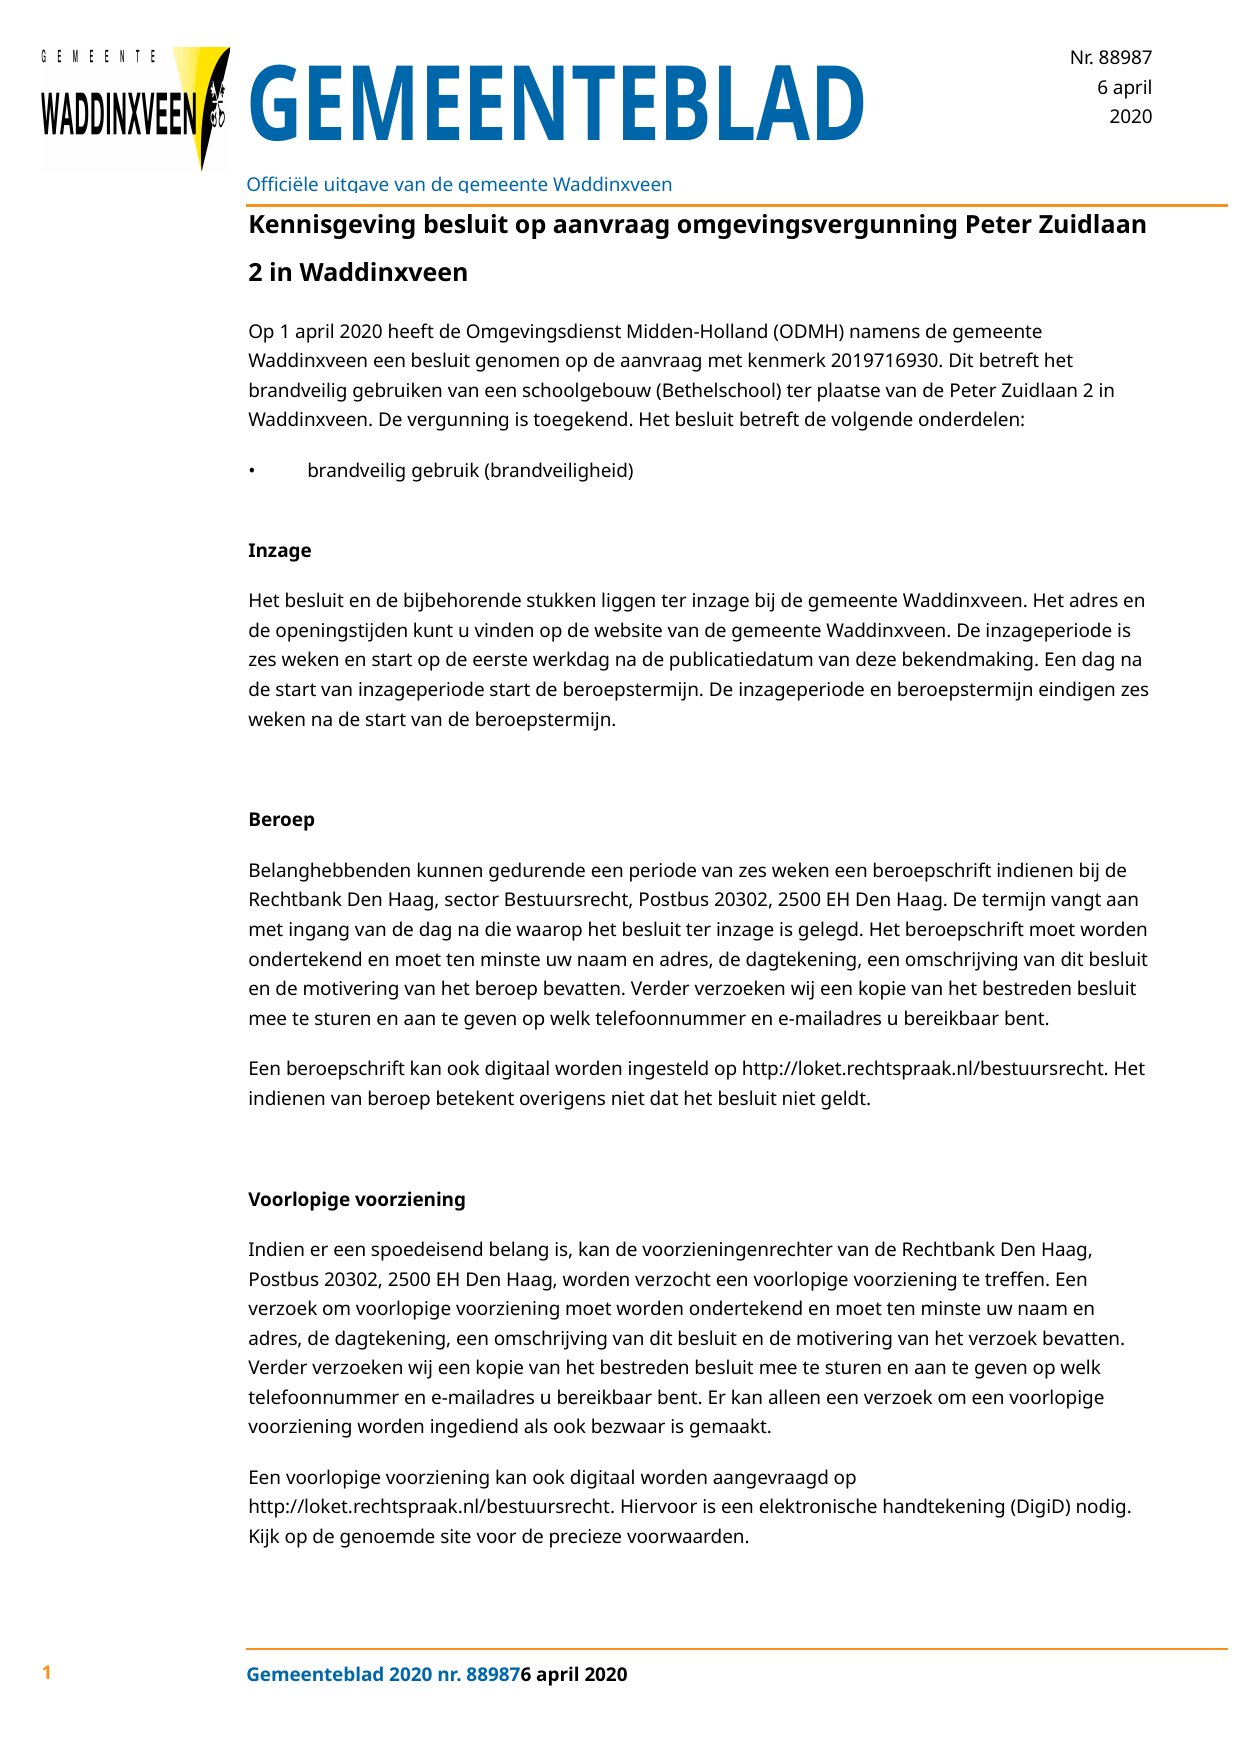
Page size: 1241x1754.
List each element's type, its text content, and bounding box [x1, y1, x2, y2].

text Voorlopige voorziening [248, 1186, 1152, 1212]
list brandveilig gebruik (brandveiligheid) [248, 457, 1152, 483]
text Een voorlopige voorziening kan ook digitaal worden aangevraagd op http://loket.rechtspraak.nl/bestuursrecht. Hiervoor is een elektronische handtekening (DigiD) nodig. Kijk op de genoemde site voor de precieze voorwaarden. [248, 1464, 1152, 1549]
text Belanghebbenden kunnen gedurende een periode van zes weken een beroepschrift indienen bij de Rechtbank Den Haag, sector Bestuursrecht, Postbus 20302, 2500 EH Den Haag. De termijn vangt aan met ingang van de dag na die waarop het besluit ter inzage is gelegd. Het beroepschrift moet worden ondertekend en moet ten minste uw naam en adres, de dagtekening, een omschrijving van dit besluit en de motivering van het beroep bevatten. Verder verzoeken wij een kopie van het bestreden besluit mee te sturen en aan te geven op welk telefoonnummer en e-mailadres u bereikbaar bent. [248, 857, 1152, 1031]
text Inzage [248, 537, 1152, 563]
picture [41, 47, 231, 172]
text Kennisgeving besluit op aanvraag omgevingsvergunning Peter Zuidlaan 2 in Waddinxveen [248, 207, 1152, 288]
text Een beroepschrift kan ook digitaal worden ingesteld op http://loket.rechtspraak.nl/bestuursrecht. Het indienen van beroep betekent overigens niet dat het besluit niet geldt. [248, 1055, 1152, 1111]
text Het besluit en de bijbehorende stukken liggen ter inzage bij de gemeente Waddinxveen. Het adres en de openingstijden kunt u vinden op de website van de gemeente Waddinxveen. De inzageperiode is zes weken en start op de eerste werkdag na de publicatiedatum van deze bekendmaking. Een dag na de start van inzageperiode start de beroepstermijn. De inzageperiode en beroepstermijn eindigen zes weken na de start van de beroepstermijn. [248, 587, 1152, 732]
text Beroep [248, 807, 1152, 832]
text Op 1 april 2020 heeft de Omgevingsdienst Midden-Holland (ODMH) namens de gemeente Waddinxveen een besluit genomen op de aanvraag met kenmerk 2019716930. Dit betreft het brandveilig gebruiken van een schoolgebouw (Bethelschool) ter plaatse van de Peter Zuidlaan 2 in Waddinxveen. De vergunning is toegekend. Het besluit betreft de volgende onderdelen: [248, 318, 1152, 432]
text Indien er een spoedeisend belang is, kan de voorzieningenrechter van de Rechtbank Den Haag, Postbus 20302, 2500 EH Den Haag, worden verzocht een voorlopige voorziening te treffen. Een verzoek om voorlopige voorziening moet worden ondertekend en moet ten minste uw naam en adres, de dagtekening, een omschrijving van dit besluit en de motivering van het verzoek bevatten. Verder verzoeken wij een kopie van het bestreden besluit mee te sturen en aan te geven op welk telefoonnummer en e-mailadres u bereikbaar bent. Er kan alleen een verzoek om een voorlopige voorziening worden ingediend als ook bezwaar is gemaakt. [248, 1236, 1152, 1439]
